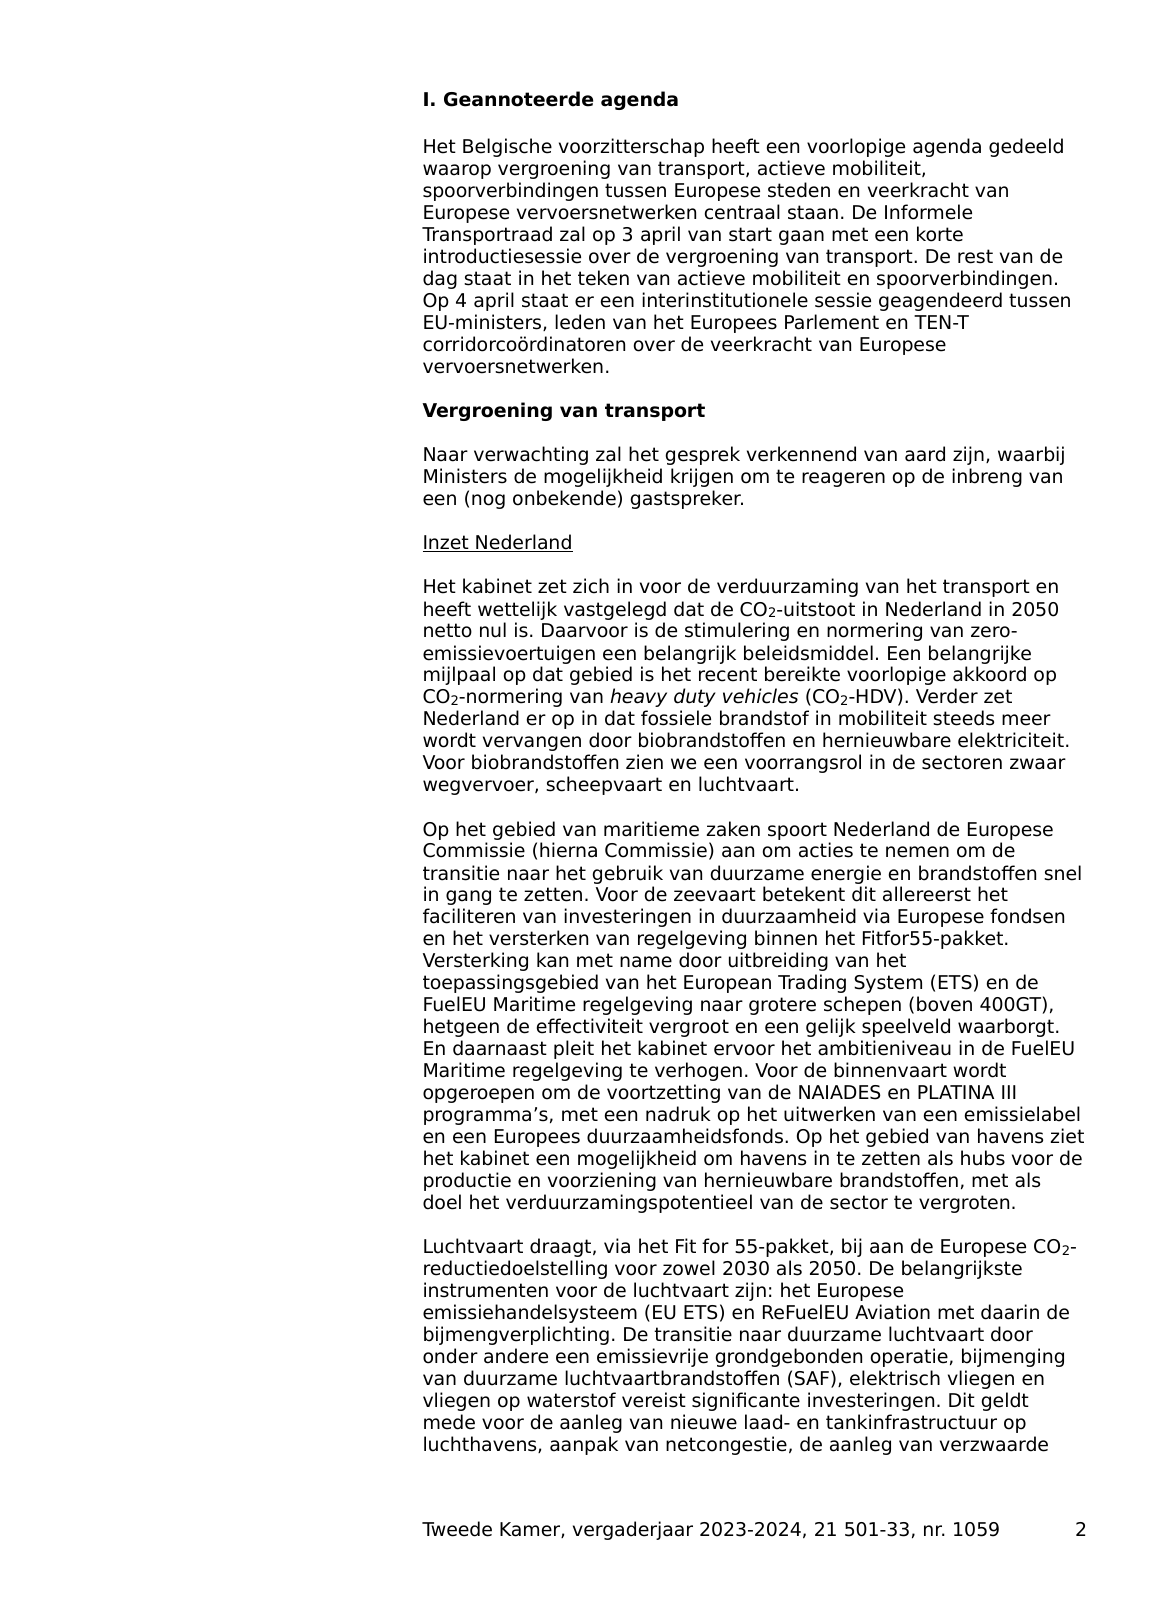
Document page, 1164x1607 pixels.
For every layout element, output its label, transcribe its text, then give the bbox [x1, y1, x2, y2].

text Naar verwachting zal het gesprek verkennend van aard zijn, waarbij Ministers de mogelijkheid krijgen om te reageren op de inbreng van een (nog onbekende) gastspreker. [422, 444, 1087, 510]
text Het kabinet zet zich in voor de verduurzaming van het transport en heeft wettelijk vastgelegd dat de CO2-uitstoot in Nederland in 2050 netto nul is. Daarvoor is de stimulering en normering van zero-emissievoertuigen een belangrijk beleidsmiddel. Een belangrijke mijlpaal op dat gebied is het recent bereikte voorlopige akkoord op CO2-normering van heavy duty vehicles (CO2-HDV). Verder zet Nederland er op in dat fossiele brandstof in mobiliteit steeds meer wordt vervangen door biobrandstoffen en hernieuwbare elektriciteit. Voor biobrandstoffen zien we een voorrangsrol in de sectoren zwaar wegvervoer, scheepvaart en luchtvaart. [422, 576, 1087, 796]
subtitle Inzet Nederland [422, 532, 1087, 554]
text Op het gebied van maritieme zaken spoort Nederland de Europese Commissie (hierna Commissie) aan om acties te nemen om de transitie naar het gebruik van duurzame energie en brandstoffen snel in gang te zetten. Voor de zeevaart betekent dit allereerst het faciliteren van investeringen in duurzaamheid via Europese fondsen en het versterken van regelgeving binnen het Fitfor55-pakket. Versterking kan met name door uitbreiding van het toepassingsgebied van het European Trading System (ETS) en de FuelEU Maritime regelgeving naar grotere schepen (boven 400GT), hetgeen de effectiviteit vergroot en een gelijk speelveld waarborgt. En daarnaast pleit het kabinet ervoor het ambitieniveau in de FuelEU Maritime regelgeving te verhogen. Voor de binnenvaart wordt opgeroepen om de voortzetting van de NAIADES en PLATINA III programma’s, met een nadruk op het uitwerken van een emissielabel en een Europees duurzaamheidsfonds. Op het gebied van havens ziet het kabinet een mogelijkheid om havens in te zetten als hubs voor de productie en voorziening van hernieuwbare brandstoffen, met als doel het verduurzamingspotentieel van de sector te vergroten. [422, 818, 1087, 1214]
subtitle I. Geannoteerde agenda [422, 89, 1087, 111]
subtitle Vergroening van transport [422, 400, 1087, 422]
text Het Belgische voorzitterschap heeft een voorlopige agenda gedeeld waarop vergroening van transport, actieve mobiliteit, spoorverbindingen tussen Europese steden en veerkracht van Europese vervoersnetwerken centraal staan. De Informele Transportraad zal op 3 april van start gaan met een korte introductiesessie over de vergroening van transport. De rest van de dag staat in het teken van actieve mobiliteit en spoorverbindingen. Op 4 april staat er een interinstitutionele sessie geagendeerd tussen EU-ministers, leden van het Europees Parlement en TEN-T corridorcoördinatoren over de veerkracht van Europese vervoersnetwerken. [422, 136, 1087, 378]
text Luchtvaart draagt, via het Fit for 55-pakket, bij aan de Europese CO2-reductiedoelstelling voor zowel 2030 als 2050. De belangrijkste instrumenten voor de luchtvaart zijn: het Europese emissiehandelsysteem (EU ETS) en ReFuelEU Aviation met daarin de bijmengverplichting. De transitie naar duurzame luchtvaart door onder andere een emissievrije grondgebonden operatie, bijmenging van duurzame luchtvaartbrandstoffen (SAF), elektrisch vliegen en vliegen op waterstof vereist significante investeringen. Dit geldt mede voor de aanleg van nieuwe laad- en tankinfrastructuur op luchthavens, aanpak van netcongestie, de aanleg van verzwaarde [422, 1236, 1087, 1456]
